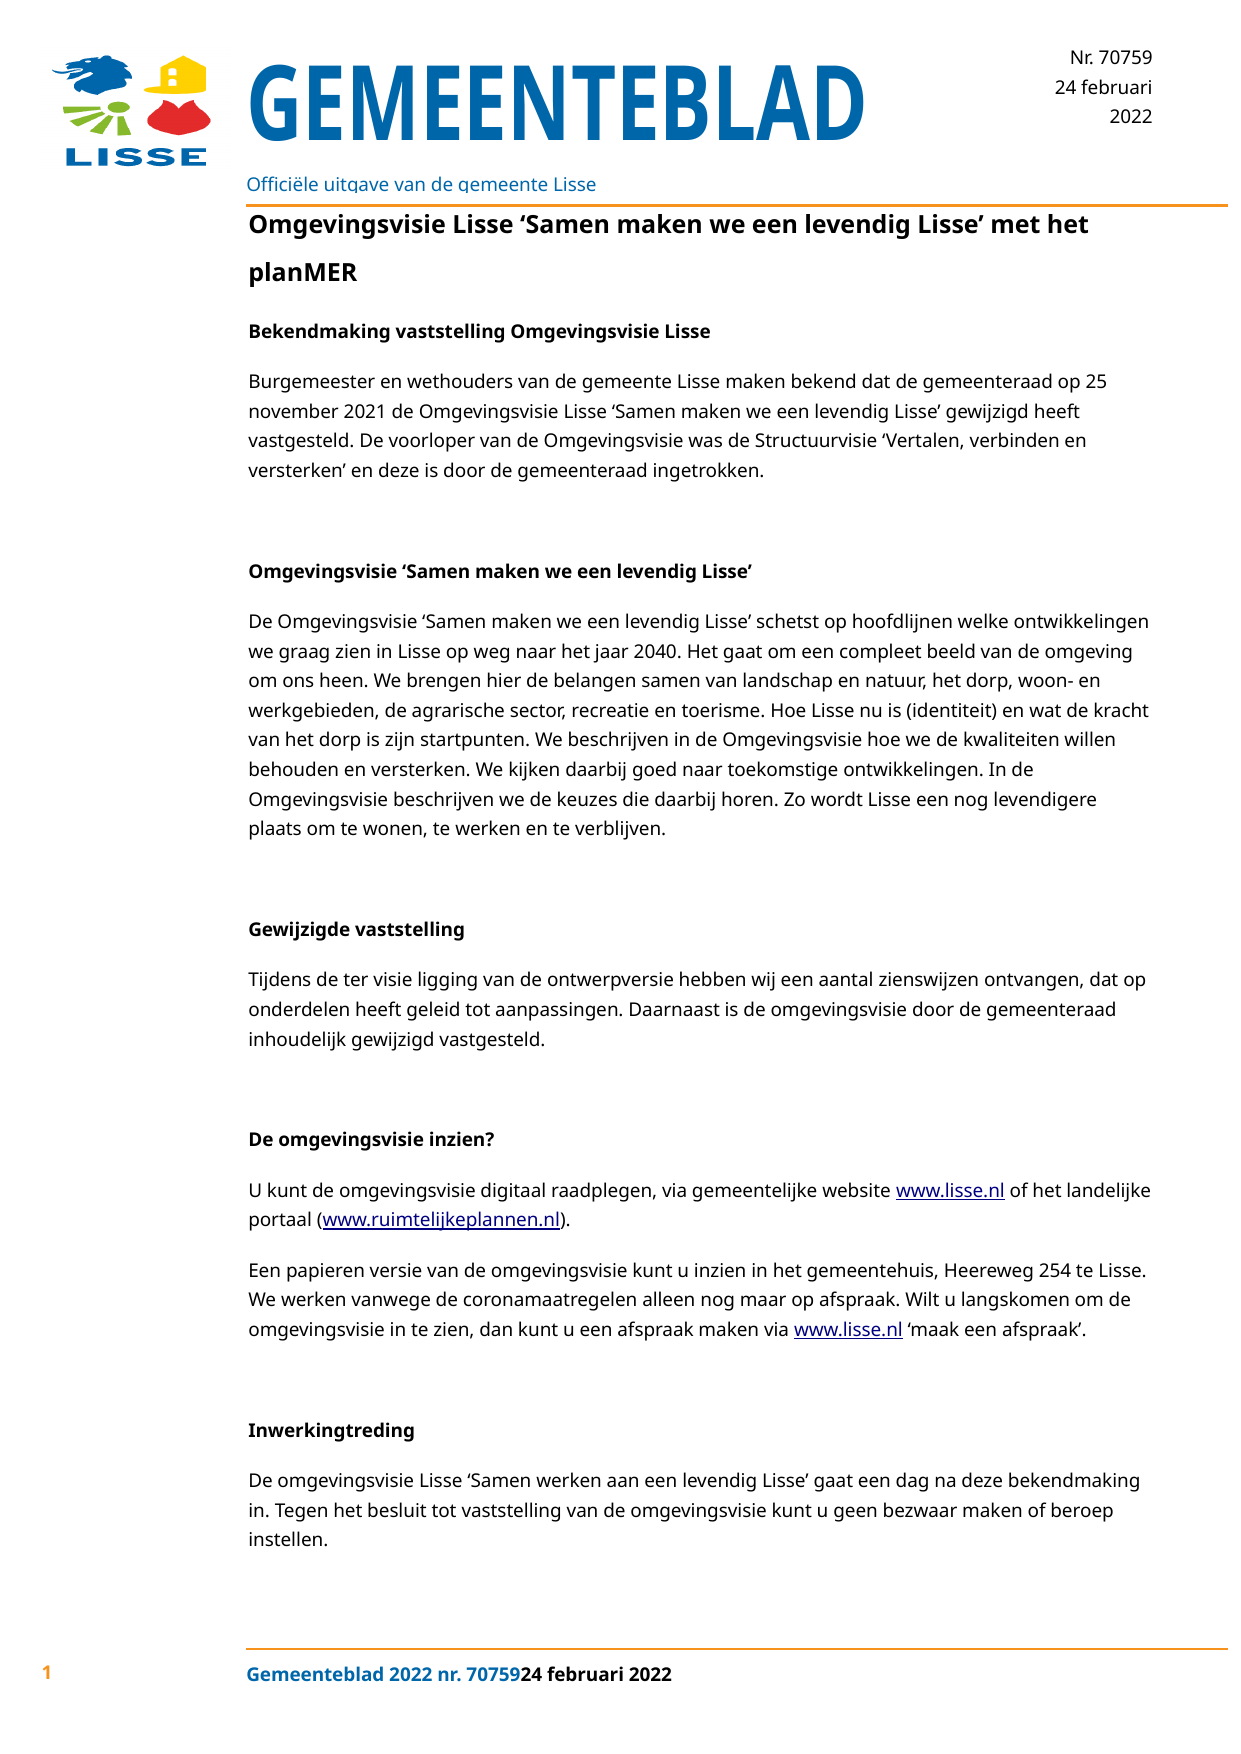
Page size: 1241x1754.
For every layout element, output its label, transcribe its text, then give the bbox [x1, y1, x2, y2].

text U kunt de omgevingsvisie digitaal raadplegen, via gemeentelijke website www.lisse.nl of het landelijke portaal (www.ruimtelijkeplannen.nl). [248, 1177, 1152, 1232]
text Bekendmaking vaststelling Omgevingsvisie Lisse [248, 318, 1152, 344]
text Burgemeester en wethouders van de gemeente Lisse maken bekend dat de gemeenteraad op 25 november 2021 de Omgevingsvisie Lisse ‘Samen maken we een levendig Lisse’ gewijzigd heeft vastgesteld. De voorloper van de Omgevingsvisie was de Structuurvisie ‘Vertalen, verbinden en versterken’ en deze is door de gemeenteraad ingetrokken. [248, 368, 1152, 483]
text De omgevingsvisie inzien? [248, 1127, 1152, 1152]
picture [41, 47, 231, 172]
text De omgevingsvisie Lisse ‘Samen werken aan een levendig Lisse’ gaat een dag na deze bekendmaking in. Tegen het besluit tot vaststelling van de omgevingsvisie kunt u geen bezwaar maken of beroep instellen. [248, 1467, 1152, 1552]
text Gewijzigde vaststelling [248, 916, 1152, 942]
text Een papieren versie van de omgevingsvisie kunt u inzien in het gemeentehuis, Heereweg 254 te Lisse. We werken vanwege de coronamaatregelen alleen nog maar op afspraak. Wilt u langskomen om de omgevingsvisie in te zien, dan kunt u een afspraak maken via www.lisse.nl ‘maak een afspraak’. [248, 1257, 1152, 1342]
text Tijdens de ter visie ligging van de ontwerpversie hebben wij een aantal zienswijzen ontvangen, dat op onderdelen heeft geleid tot aanpassingen. Daarnaast is de omgevingsvisie door de gemeenteraad inhoudelijk gewijzigd vastgesteld. [248, 967, 1152, 1052]
text Inwerkingtreding [248, 1417, 1152, 1443]
text Omgevingsvisie ‘Samen maken we een levendig Lisse’ [248, 558, 1152, 584]
text De Omgevingsvisie ‘Samen maken we een levendig Lisse’ schetst op hoofdlijnen welke ontwikkelingen we graag zien in Lisse op weg naar het jaar 2040. Het gaat om een compleet beeld van de omgeving om ons heen. We brengen hier de belangen samen van landschap en natuur, het dorp, woon- en werkgebieden, de agrarische sector, recreatie en toerisme. Hoe Lisse nu is (identiteit) en wat de kracht van het dorp is zijn startpunten. We beschrijven in de Omgevingsvisie hoe we de kwaliteiten willen behouden en versterken. We kijken daarbij goed naar toekomstige ontwikkelingen. In de Omgevingsvisie beschrijven we de keuzes die daarbij horen. Zo wordt Lisse een nog levendigere plaats om te wonen, te werken en te verblijven. [248, 608, 1152, 841]
text Omgevingsvisie Lisse ‘Samen maken we een levendig Lisse’ met het planMER [248, 207, 1152, 288]
